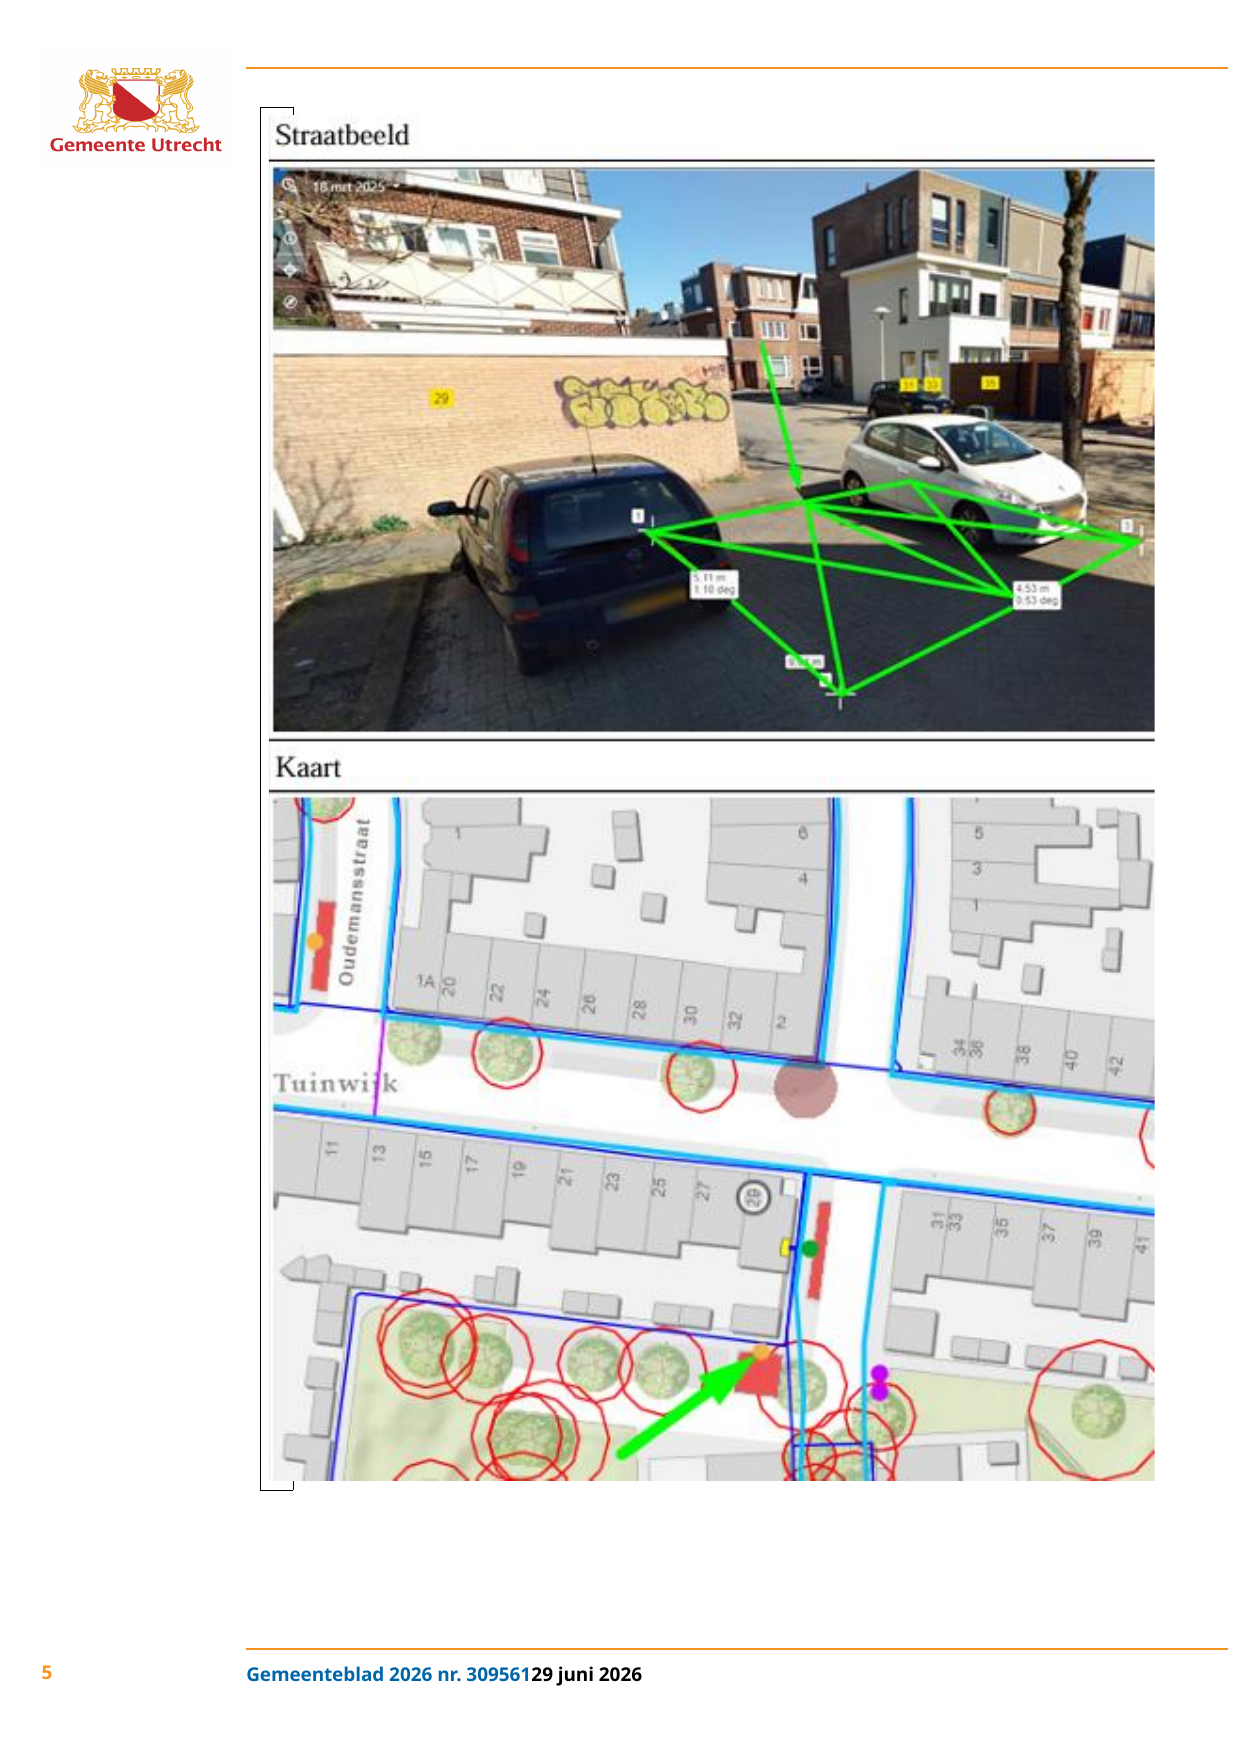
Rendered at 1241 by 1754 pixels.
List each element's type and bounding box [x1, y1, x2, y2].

picture [41, 47, 231, 172]
picture [268, 115, 1155, 1481]
